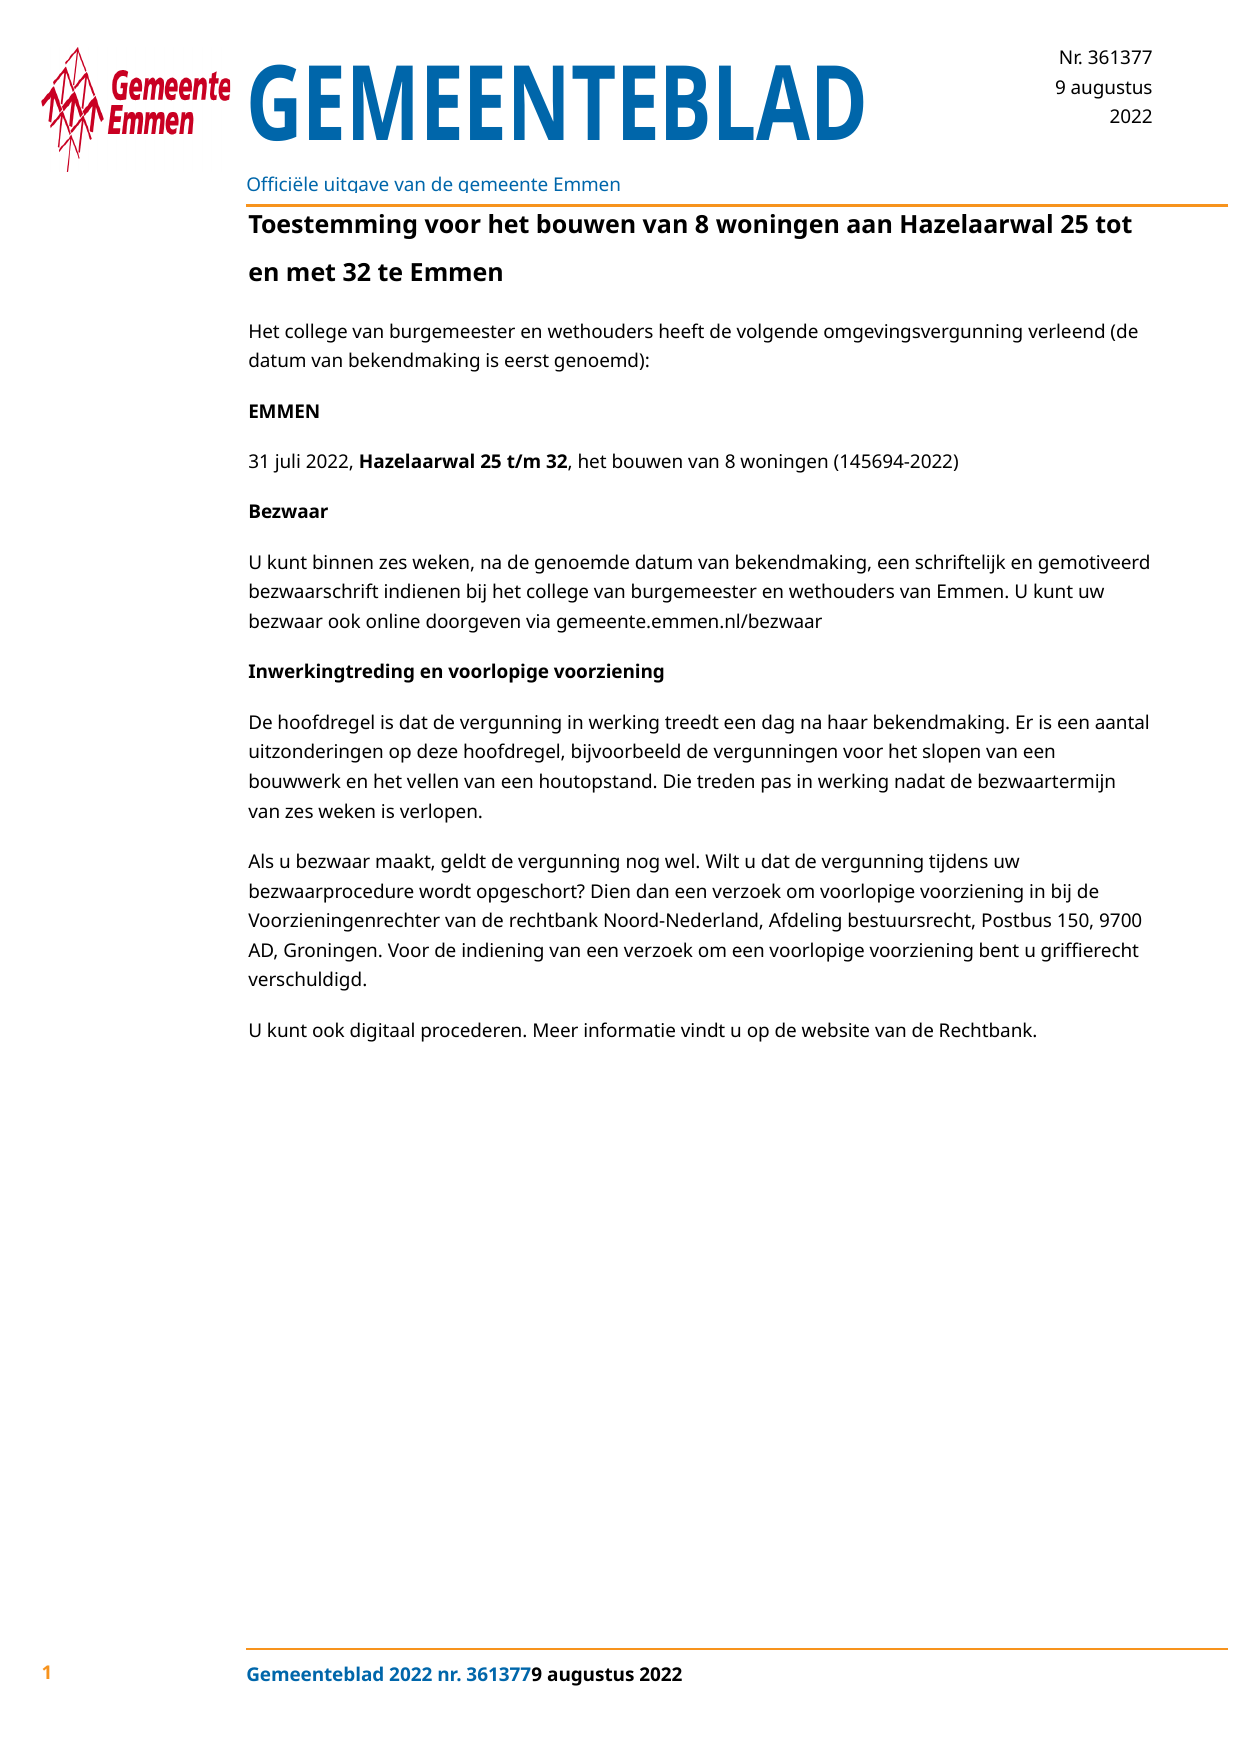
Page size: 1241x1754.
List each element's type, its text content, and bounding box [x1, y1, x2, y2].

picture [41, 47, 231, 172]
text U kunt binnen zes weken, na de genoemde datum van bekendmaking, een schriftelijk en gemotiveerd bezwaarschrift indienen bij het college van burgemeester en wethouders van Emmen. U kunt uw bezwaar ook online doorgeven via gemeente.emmen.nl/bezwaar [248, 549, 1152, 634]
text 31 juli 2022, Hazelaarwal 25 t/m 32, het bouwen van 8 woningen (145694-2022) [248, 448, 1152, 474]
text U kunt ook digitaal procederen. Meer informatie vindt u op de website van de Rechtbank. [248, 1017, 1152, 1043]
text Het college van burgemeester en wethouders heeft de volgende omgevingsvergunning verleend (de datum van bekendmaking is eerst genoemd): [248, 318, 1152, 373]
text Bezwaar [248, 499, 1152, 524]
text De hoofdregel is dat de vergunning in werking treedt een dag na haar bekendmaking. Er is een aantal uitzonderingen op deze hoofdregel, bijvoorbeeld de vergunningen voor het slopen van een bouwwerk en het vellen van een houtopstand. Die treden pas in werking nadat de bezwaartermijn van zes weken is verlopen. [248, 709, 1152, 824]
text Als u bezwaar maakt, geldt de vergunning nog wel. Wilt u dat de vergunning tijdens uw bezwaarprocedure wordt opgeschort? Dien dan een verzoek om voorlopige voorziening in bij de Voorzieningenrechter van de rechtbank Noord-Nederland, Afdeling bestuursrecht, Postbus 150, 9700 AD, Groningen. Voor de indiening van een verzoek om een voorlopige voorziening bent u griffierecht verschuldigd. [248, 848, 1152, 992]
text Inwerkingtreding en voorlopige voorziening [248, 659, 1152, 684]
text EMMEN [248, 398, 1152, 424]
text Toestemming voor het bouwen van 8 woningen aan Hazelaarwal 25 tot en met 32 te Emmen [248, 207, 1152, 288]
